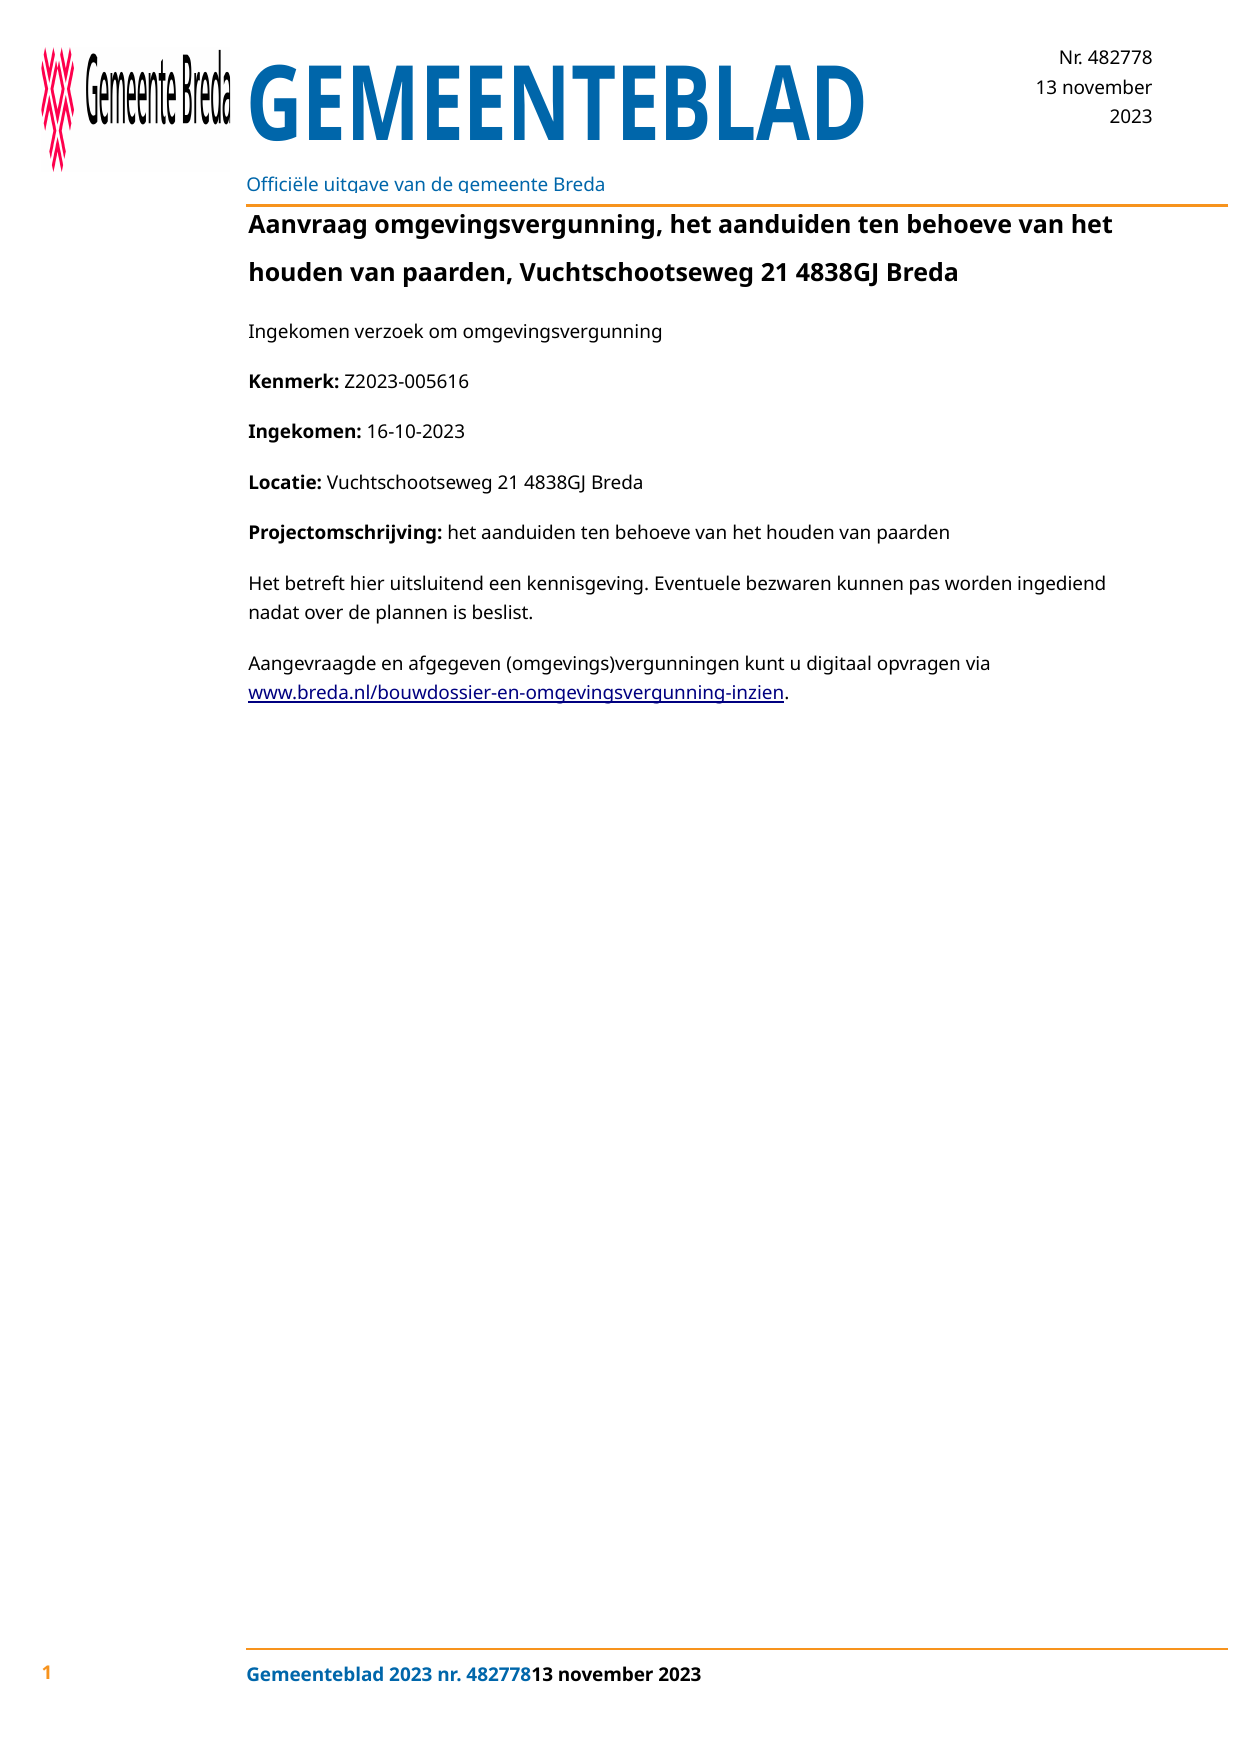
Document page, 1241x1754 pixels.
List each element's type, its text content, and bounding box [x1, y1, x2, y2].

text Ingekomen: 16-10-2023 [248, 419, 1152, 444]
text Projectomschrijving: het aanduiden ten behoeve van het houden van paarden [248, 519, 1152, 545]
text Aanvraag omgevingsvergunning, het aanduiden ten behoeve van het houden van paarden, Vuchtschootseweg 21 4838GJ Breda [248, 207, 1152, 288]
text Locatie: Vuchtschootseweg 21 4838GJ Breda [248, 469, 1152, 495]
text Ingekomen verzoek om omgevingsvergunning [248, 318, 1152, 344]
text Kenmerk: Z2023-005616 [248, 368, 1152, 394]
text Aangevraagde en afgegeven (omgevings)vergunningen kunt u digitaal opvragen via www.breda.nl/bouwdossier-en-omgevingsvergunning-inzien. [248, 650, 1152, 705]
picture [41, 47, 231, 172]
text Het betreft hier uitsluitend een kennisgeving. Eventuele bezwaren kunnen pas worden ingediend nadat over de plannen is beslist. [248, 570, 1152, 625]
